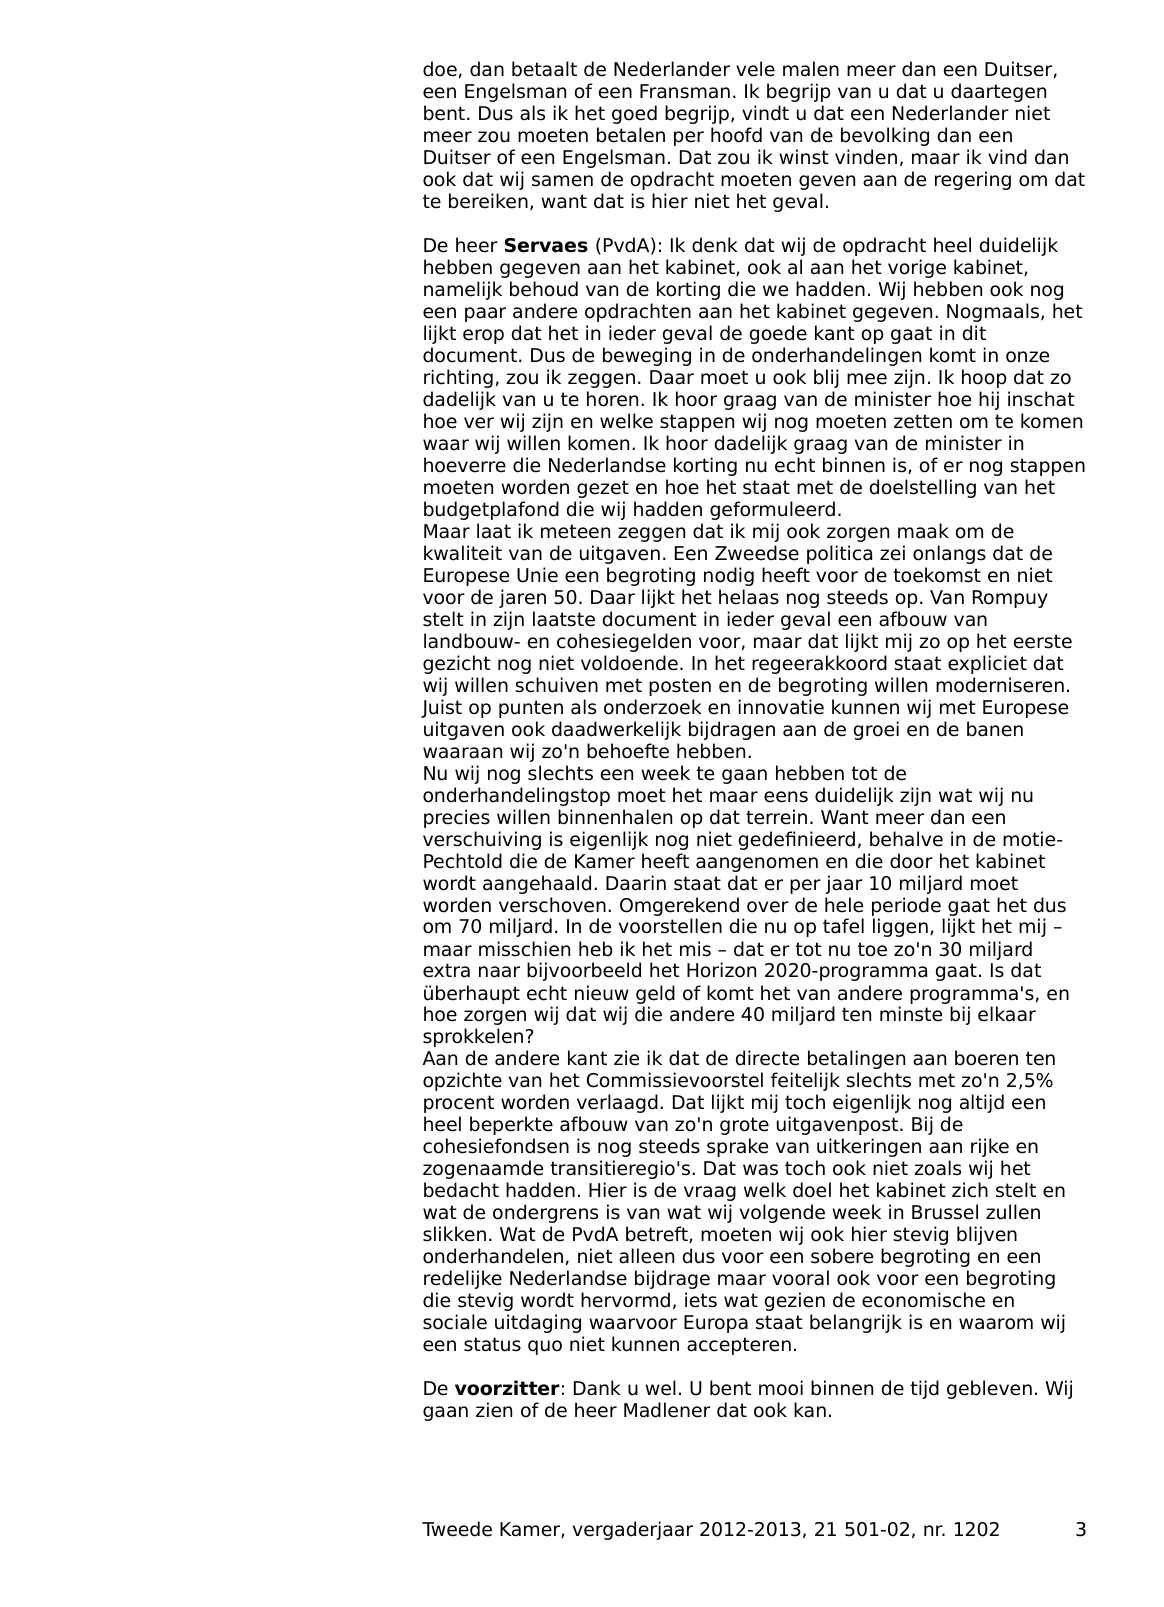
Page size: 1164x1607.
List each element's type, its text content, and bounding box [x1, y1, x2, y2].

text De voorzitter: Dank u wel. U bent mooi binnen de tijd gebleven. Wij gaan zien of de heer Madlener dat ook kan. [422, 1378, 1087, 1422]
text Nu wij nog slechts een week te gaan hebben tot de onderhandelingstop moet het maar eens duidelijk zijn wat wij nu precies willen binnenhalen op dat terrein. Want meer dan een verschuiving is eigenlijk nog niet gedefinieerd, behalve in de motie-Pechtold die de Kamer heeft aangenomen en die door het kabinet wordt aangehaald. Daarin staat dat er per jaar 10 miljard moet worden verschoven. Omgerekend over de hele periode gaat het dus om 70 miljard. In de voorstellen die nu op tafel liggen, lijkt het mij – maar misschien heb ik het mis – dat er tot nu toe zo'n 30 miljard extra naar bijvoorbeeld het Horizon 2020-programma gaat. Is dat überhaupt echt nieuw geld of komt het van andere programma's, en hoe zorgen wij dat wij die andere 40 miljard ten minste bij elkaar sprokkelen? [422, 763, 1087, 1048]
text Maar laat ik meteen zeggen dat ik mij ook zorgen maak om de kwaliteit van de uitgaven. Een Zweedse politica zei onlangs dat de Europese Unie een begroting nodig heeft voor de toekomst en niet voor de jaren 50. Daar lijkt het helaas nog steeds op. Van Rompuy stelt in zijn laatste document in ieder geval een afbouw van landbouw- en cohesiegelden voor, maar dat lijkt mij zo op het eerste gezicht nog niet voldoende. In het regeerakkoord staat expliciet dat wij willen schuiven met posten en de begroting willen moderniseren. Juist op punten als onderzoek en innovatie kunnen wij met Europese uitgaven ook daadwerkelijk bijdragen aan de groei en de banen waaraan wij zo'n behoefte hebben. [422, 521, 1087, 763]
text Aan de andere kant zie ik dat de directe betalingen aan boeren ten opzichte van het Commissievoorstel feitelijk slechts met zo'n 2,5% procent worden verlaagd. Dat lijkt mij toch eigenlijk nog altijd een heel beperkte afbouw van zo'n grote uitgavenpost. Bij de cohesiefondsen is nog steeds sprake van uitkeringen aan rijke en zogenaamde transitieregio's. Dat was toch ook niet zoals wij het bedacht hadden. Hier is de vraag welk doel het kabinet zich stelt en wat de ondergrens is van wat wij volgende week in Brussel zullen slikken. Wat de PvdA betreft, moeten wij ook hier stevig blijven onderhandelen, niet alleen dus voor een sobere begroting en een redelijke Nederlandse bijdrage maar vooral ook voor een begroting die stevig wordt hervormd, iets wat gezien de economische en sociale uitdaging waarvoor Europa staat belangrijk is en waarom wij een status quo niet kunnen accepteren. [422, 1048, 1087, 1356]
text De heer Servaes (PvdA): Ik denk dat wij de opdracht heel duidelijk hebben gegeven aan het kabinet, ook al aan het vorige kabinet, namelijk behoud van de korting die we hadden. Wij hebben ook nog een paar andere opdrachten aan het kabinet gegeven. Nogmaals, het lijkt erop dat het in ieder geval de goede kant op gaat in dit document. Dus de beweging in de onderhandelingen komt in onze richting, zou ik zeggen. Daar moet u ook blij mee zijn. Ik hoop dat zo dadelijk van u te horen. Ik hoor graag van de minister hoe hij inschat hoe ver wij zijn en welke stappen wij nog moeten zetten om te komen waar wij willen komen. Ik hoor dadelijk graag van de minister in hoeverre die Nederlandse korting nu echt binnen is, of er nog stappen moeten worden gezet en hoe het staat met de doelstelling van het budgetplafond die wij hadden geformuleerd. [422, 235, 1087, 521]
text doe, dan betaalt de Nederlander vele malen meer dan een Duitser, een Engelsman of een Fransman. Ik begrijp van u dat u daartegen bent. Dus als ik het goed begrijp, vindt u dat een Nederlander niet meer zou moeten betalen per hoofd van de bevolking dan een Duitser of een Engelsman. Dat zou ik winst vinden, maar ik vind dan ook dat wij samen de opdracht moeten geven aan de regering om dat te bereiken, want dat is hier niet het geval. [422, 59, 1087, 213]
